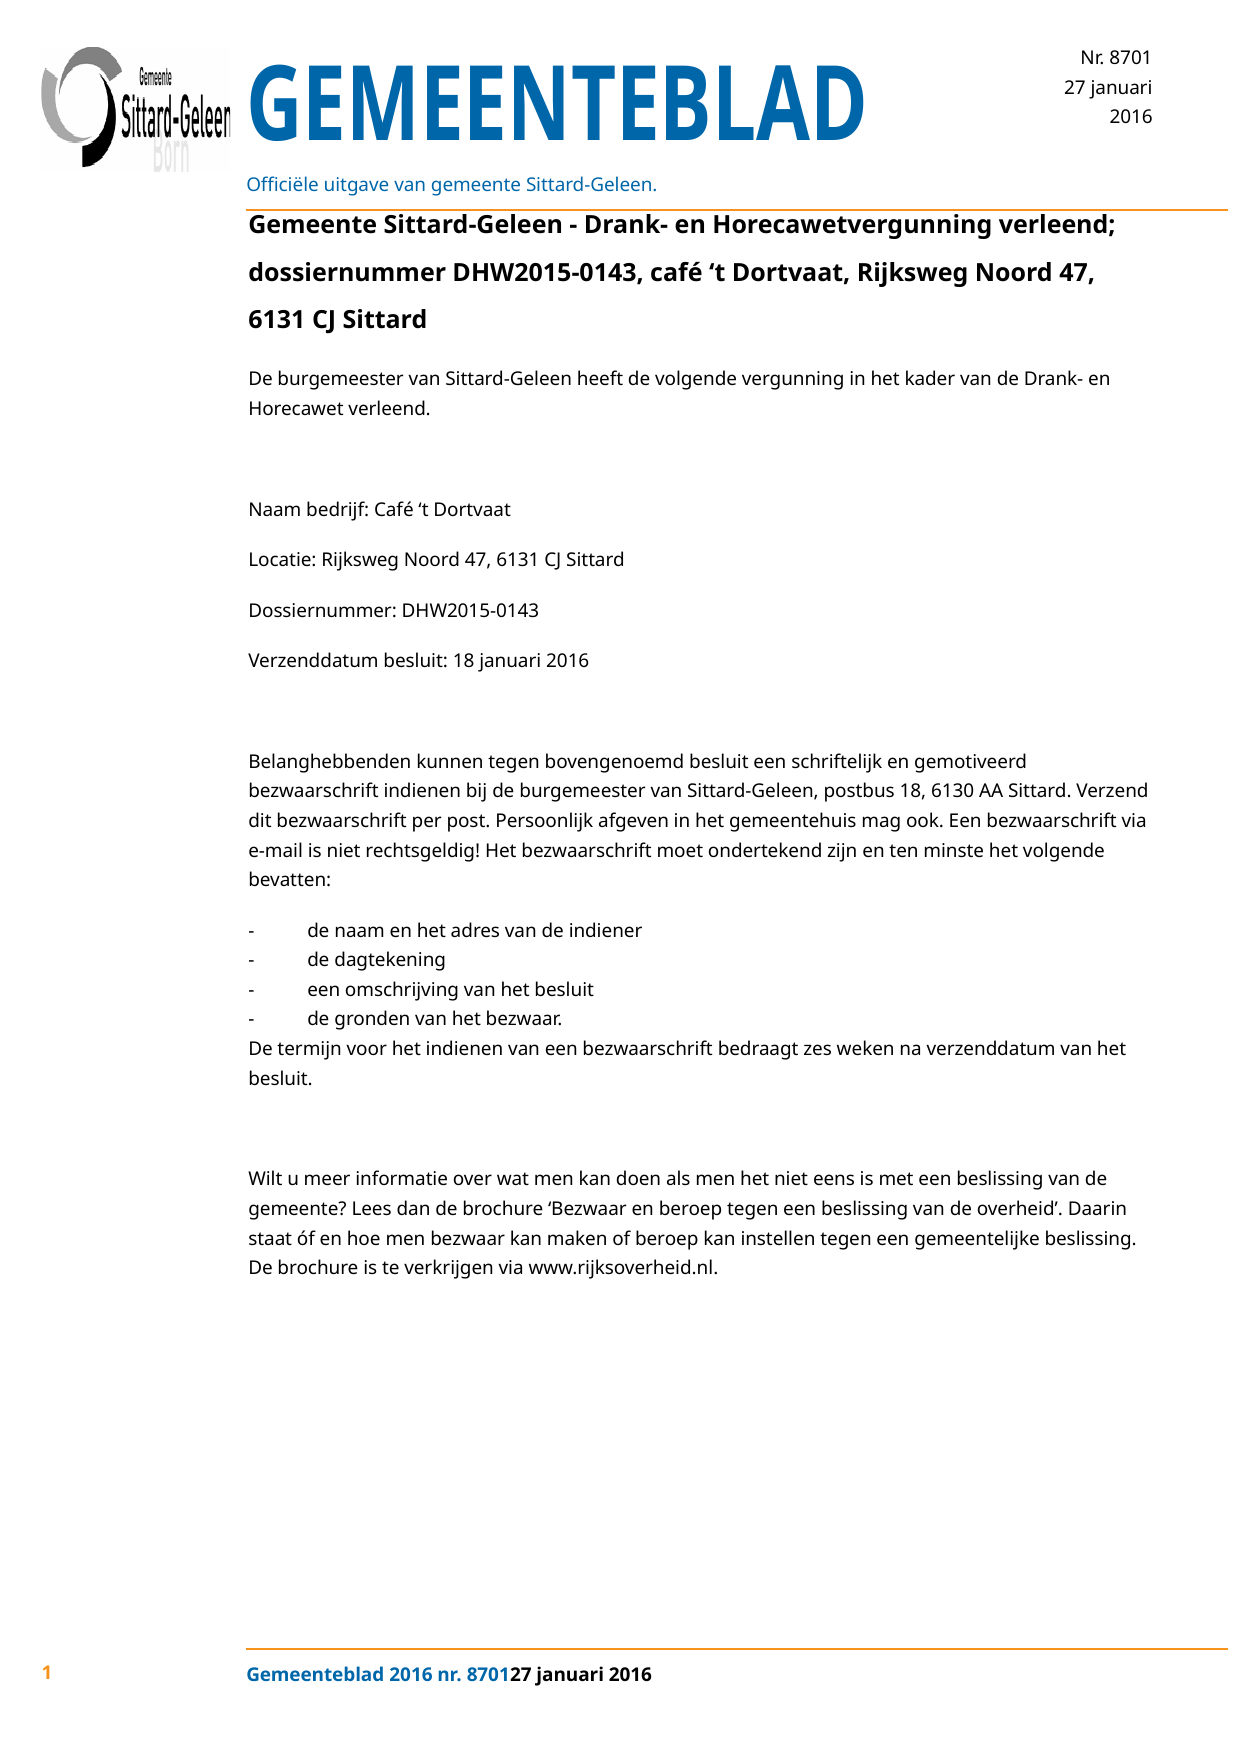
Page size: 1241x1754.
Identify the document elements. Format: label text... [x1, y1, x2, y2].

text Dossiernummer: DHW2015-0143 [248, 597, 1152, 622]
text Naam bedrijf: Café ‘t Dortvaat [248, 496, 1152, 522]
text De termijn voor het indienen van een bezwaarschrift bedraagt zes weken na verzenddatum van het besluit. [248, 1035, 1152, 1090]
list de naam en het adres van de indiener [248, 917, 1152, 942]
text Locatie: Rijksweg Noord 47, 6131 CJ Sittard [248, 546, 1152, 572]
text Gemeente Sittard-Geleen - Drank- en Horecawetvergunning verleend; dossiernummer DHW2015-0143, café ‘t Dortvaat, Rijksweg Noord 47, 6131 CJ Sittard [248, 211, 1152, 336]
text Belanghebbenden kunnen tegen bovengenoemd besluit een schriftelijk en gemotiveerd bezwaarschrift indienen bij de burgemeester van Sittard-Geleen, postbus 18, 6130 AA Sittard. Verzend dit bezwaarschrift per post. Persoonlijk afgeven in het gemeentehuis mag ook. Een bezwaarschrift via e-mail is niet rechtsgeldig! Het bezwaarschrift moet ondertekend zijn en ten minste het volgende bevatten: [248, 748, 1152, 892]
list de gronden van het bezwaar. [248, 1006, 1152, 1031]
text De burgemeester van Sittard-Geleen heeft de volgende vergunning in het kader van de Drank- en Horecawet verleend. [248, 366, 1152, 421]
picture [41, 47, 231, 172]
text Verzenddatum besluit: 18 januari 2016 [248, 647, 1152, 673]
list een omschrijving van het besluit [248, 976, 1152, 1002]
text Wilt u meer informatie over wat men kan doen als men het niet eens is met een beslissing van de gemeente? Lees dan de brochure ‘Bezwaar en beroep tegen een beslissing van de overheid’. Daarin staat óf en hoe men bezwaar kan maken of beroep kan instellen tegen een gemeentelijke beslissing. De brochure is te verkrijgen via www.rijksoverheid.nl. [248, 1166, 1152, 1280]
list de dagtekening [248, 946, 1152, 972]
